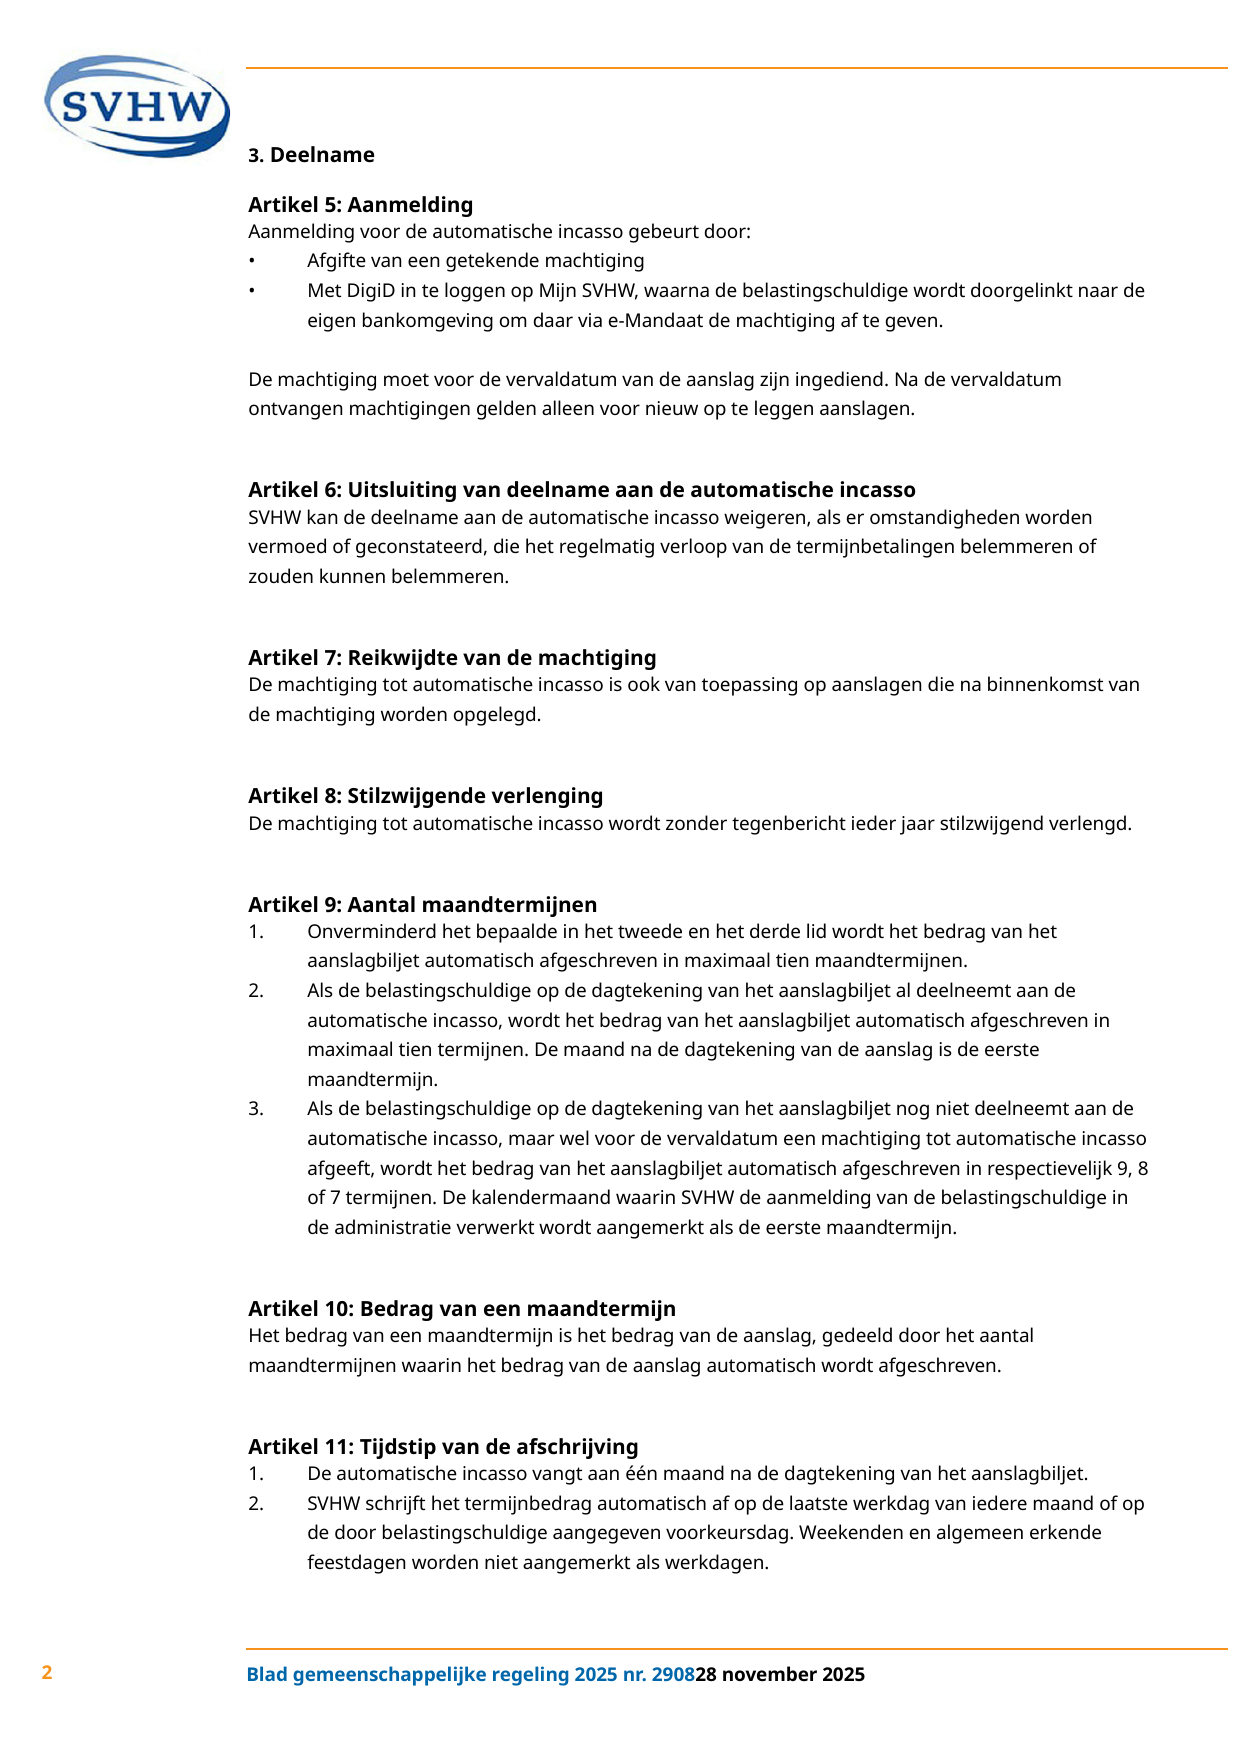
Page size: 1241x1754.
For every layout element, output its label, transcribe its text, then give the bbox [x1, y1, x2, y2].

text Aanmelding voor de automatische incasso gebeurt door: [248, 218, 1152, 244]
text De machtiging tot automatische incasso wordt zonder tegenbericht ieder jaar stilzwijgend verlengd. [248, 810, 1152, 835]
list Afgifte van een getekende machtiging [248, 248, 1152, 273]
list Als de belastingschuldige op de dagtekening van het aanslagbiljet al deelneemt aan de automatische incasso, wordt het bedrag van het aanslagbiljet automatisch afgeschreven in maximaal tien termijnen. De maand na de dagtekening van de aanslag is de eerste maandtermijn. [248, 977, 1152, 1092]
list Met DigiD in te loggen op Mijn SVHW, waarna de belastingschuldige wordt doorgelinkt naar de eigen bankomgeving om daar via e-Mandaat de machtiging af te geven. [248, 277, 1152, 333]
text Artikel 5: Aanmelding [248, 190, 1152, 218]
text Artikel 7: Reikwijdte van de machtiging [248, 643, 1152, 672]
picture [41, 47, 231, 172]
text De machtiging tot automatische incasso is ook van toepassing op aanslagen die na binnenkomst van de machtiging worden opgelegd. [248, 672, 1152, 727]
text De machtiging moet voor de vervaldatum van de aanslag zijn ingediend. Na de vervaldatum ontvangen machtigingen gelden alleen voor nieuw op te leggen aanslagen. [248, 366, 1152, 421]
text Artikel 8: Stilzwijgende verlenging [248, 781, 1152, 810]
text SVHW kan de deelname aan de automatische incasso weigeren, als er omstandigheden worden vermoed of geconstateerd, die het regelmatig verloop van de termijnbetalingen belemmeren of zouden kunnen belemmeren. [248, 504, 1152, 589]
text Artikel 9: Aantal maandtermijnen [248, 890, 1152, 918]
text Artikel 11: Tijdstip van de afschrijving [248, 1432, 1152, 1460]
list Als de belastingschuldige op de dagtekening van het aanslagbiljet nog niet deelneemt aan de automatische incasso, maar wel voor de vervaldatum een machtiging tot automatische incasso afgeeft, wordt het bedrag van het aanslagbiljet automatisch afgeschreven in respectievelijk 9, 8 of 7 termijnen. De kalendermaand waarin SVHW de aanmelding van de belastingschuldige in de administratie verwerkt wordt aangemerkt als de eerste maandtermijn. [248, 1096, 1152, 1240]
text Artikel 6: Uitsluiting van deelname aan de automatische incasso [248, 476, 1152, 504]
text Artikel 10: Bedrag van een maandtermijn [248, 1294, 1152, 1322]
list De automatische incasso vangt aan één maand na de dagtekening van het aanslagbiljet. [248, 1460, 1152, 1486]
list SVHW schrijft het termijnbedrag automatisch af op de laatste werkdag van iedere maand of op de door belastingschuldige aangegeven voorkeursdag. Weekenden en algemeen erkende feestdagen worden niet aangemerkt als werkdagen. [248, 1490, 1152, 1575]
list Onverminderd het bepaalde in het tweede en het derde lid wordt het bedrag van het aanslagbiljet automatisch afgeschreven in maximaal tien maandtermijnen. [248, 918, 1152, 973]
text Het bedrag van een maandtermijn is het bedrag van de aanslag, gedeeld door het aantal maandtermijnen waarin het bedrag van de aanslag automatisch wordt afgeschreven. [248, 1322, 1152, 1378]
text 3. Deelname [248, 140, 1152, 169]
